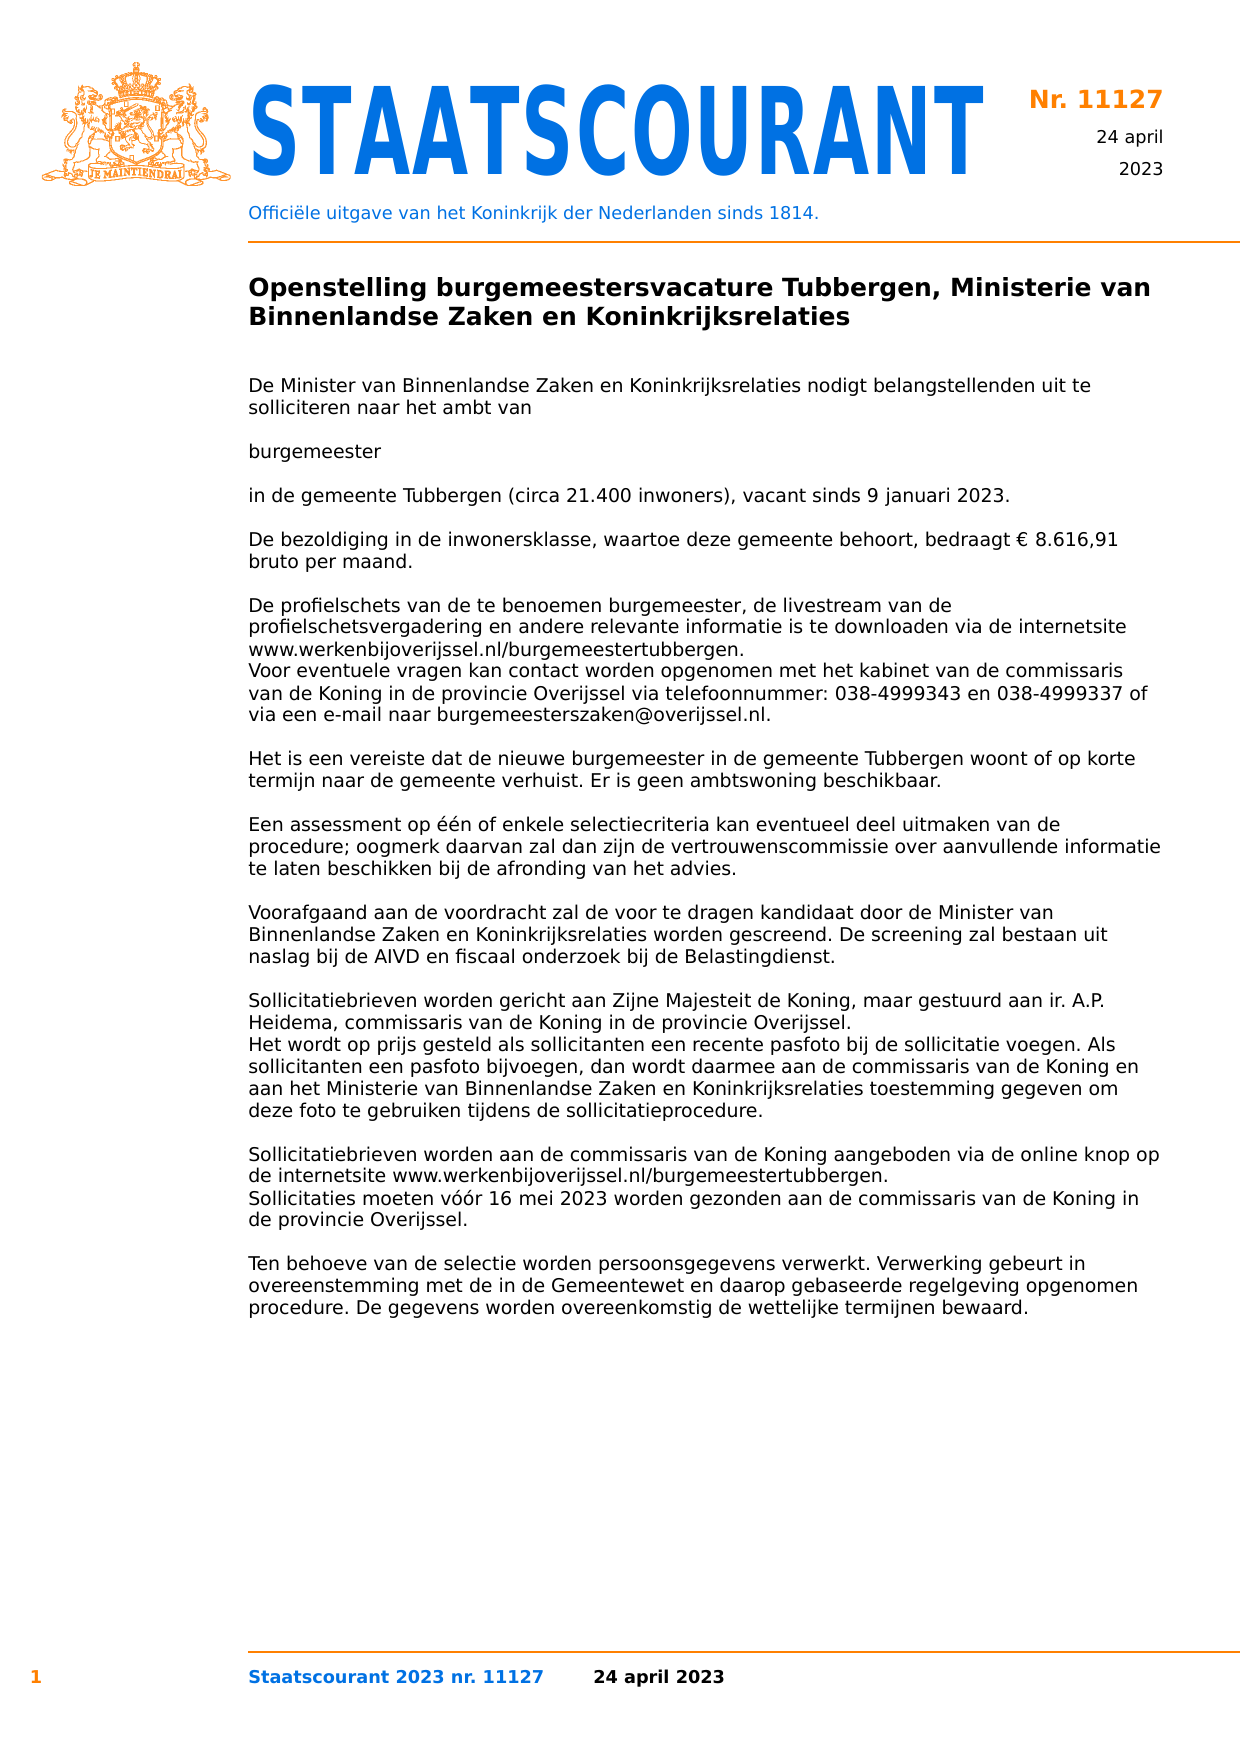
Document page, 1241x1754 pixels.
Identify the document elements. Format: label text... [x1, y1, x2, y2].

text De profielschets van de te benoemen burgemeester, de livestream van de profielschetsvergadering en andere relevante informatie is te downloaden via de internetsite www.werkenbijoverijssel.nl/burgemeestertubbergen. [248, 594, 1163, 660]
table_header [25, 62, 248, 241]
text Voorafgaand aan de voordracht zal de voor te dragen kandidaat door de Minister van Binnenlandse Zaken en Koninkrijksrelaties worden gescreend. De screening zal bestaan uit naslag bij de AIVD en fiscaal onderzoek bij de Belastingdienst. [248, 902, 1163, 968]
table_cell 2023 [998, 153, 1240, 203]
text Sollicitatiebrieven worden gericht aan Zijne Majesteit de Koning, maar gestuurd aan ir. A.P. Heidema, commissaris van de Koning in de provincie Overijssel. [248, 990, 1163, 1034]
table_cell 24 april [998, 121, 1240, 153]
text Het wordt op prijs gesteld als sollicitanten een recente pasfoto bij de sollicitatie voegen. Als sollicitanten een pasfoto bijvoegen, dan wordt daarmee aan de commissaris van de Koning en aan het Ministerie van Binnenlandse Zaken en Koninkrijksrelaties toestemming gegeven om deze foto te gebruiken tijdens de sollicitatieprocedure. [248, 1034, 1163, 1122]
text Ten behoeve van de selectie worden persoonsgegevens verwerkt. Verwerking gebeurt in overeenstemming met de in de Gemeentewet en daarop gebaseerde regelgeving opgenomen procedure. De gegevens worden overeenkomstig de wettelijke termijnen bewaard. [248, 1253, 1163, 1319]
text Voor eventuele vragen kan contact worden opgenomen met het kabinet van de commissaris van de Koning in de provincie Overijssel via telefoonnummer: 038-4999343 en 038-4999337 of via een e-mail naar burgemeesterszaken@overijssel.nl. [248, 660, 1163, 726]
table_header STAATSCOURANT [248, 62, 998, 203]
text in de gemeente Tubbergen (circa 21.400 inwoners), vacant sinds 9 januari 2023. [248, 485, 1163, 507]
text De bezoldiging in de inwonersklasse, waartoe deze gemeente behoort, bedraagt € 8.616,91 bruto per maand. [248, 529, 1163, 573]
text burgemeester [248, 441, 1163, 463]
text Het is een vereiste dat de nieuwe burgemeester in de gemeente Tubbergen woont of op korte termijn naar de gemeente verhuist. Er is geen ambtswoning beschikbaar. [248, 748, 1163, 792]
text De Minister van Binnenlandse Zaken en Koninkrijksrelaties nodigt belangstellenden uit te solliciteren naar het ambt van [248, 375, 1163, 419]
picture [41, 62, 231, 186]
text Sollicitaties moeten vóór 16 mei 2023 worden gezonden aan de commissaris van de Koning in de provincie Overijssel. [248, 1187, 1163, 1231]
table_header Nr. 11127 [998, 62, 1240, 121]
subtitle Openstelling burgemeestersvacature Tubbergen, Ministerie van Binnenlandse Zaken en Koninkrijksrelaties [248, 273, 1163, 331]
table_cell Officiële uitgave van het Koninkrijk der Nederlanden sinds 1814. [248, 203, 1240, 241]
text Een assessment op één of enkele selectiecriteria kan eventueel deel uitmaken van de procedure; oogmerk daarvan zal dan zijn de vertrouwenscommissie over aanvullende informatie te laten beschikken bij de afronding van het advies. [248, 814, 1163, 880]
text Sollicitatiebrieven worden aan de commissaris van de Koning aangeboden via de online knop op de internetsite www.werkenbijoverijssel.nl/burgemeestertubbergen. [248, 1143, 1163, 1187]
